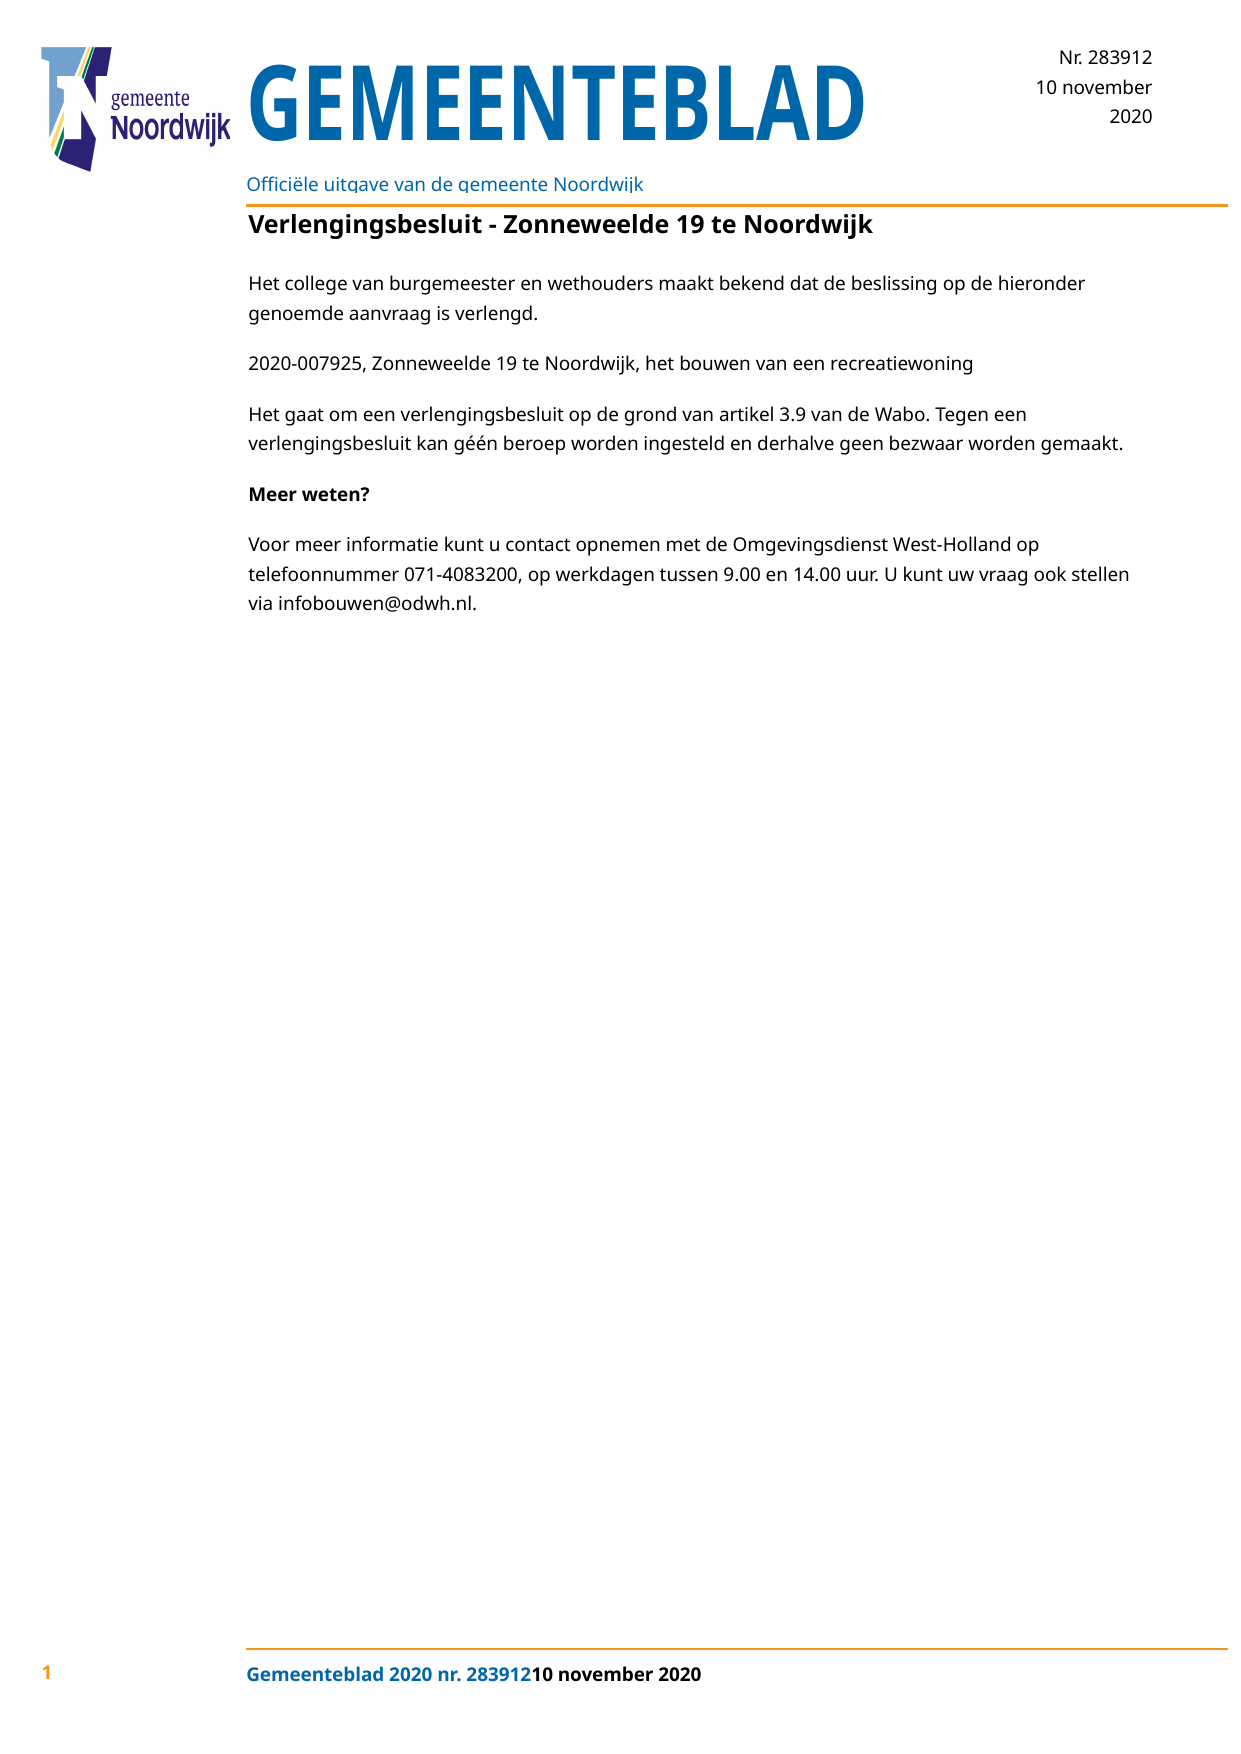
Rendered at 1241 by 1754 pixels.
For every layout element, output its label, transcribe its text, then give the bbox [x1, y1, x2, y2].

text Het college van burgemeester en wethouders maakt bekend dat de beslissing op de hieronder genoemde aanvraag is verlengd. [248, 270, 1152, 326]
text Meer weten? [248, 481, 1152, 506]
text Het gaat om een verlengingsbesluit op de grond van artikel 3.9 van de Wabo. Tegen een verlengingsbesluit kan géén beroep worden ingesteld en derhalve geen bezwaar worden gemaakt. [248, 401, 1152, 456]
text Verlengingsbesluit - Zonneweelde 19 te Noordwijk [248, 207, 1152, 241]
text 2020-007925, Zonneweelde 19 te Noordwijk, het bouwen van een recreatiewoning [248, 350, 1152, 376]
picture [41, 47, 231, 172]
text Voor meer informatie kunt u contact opnemen met de Omgevingsdienst West-Holland op telefoonnummer 071-4083200, op werkdagen tussen 9.00 en 14.00 uur. U kunt uw vraag ook stellen via infobouwen@odwh.nl. [248, 531, 1152, 616]
